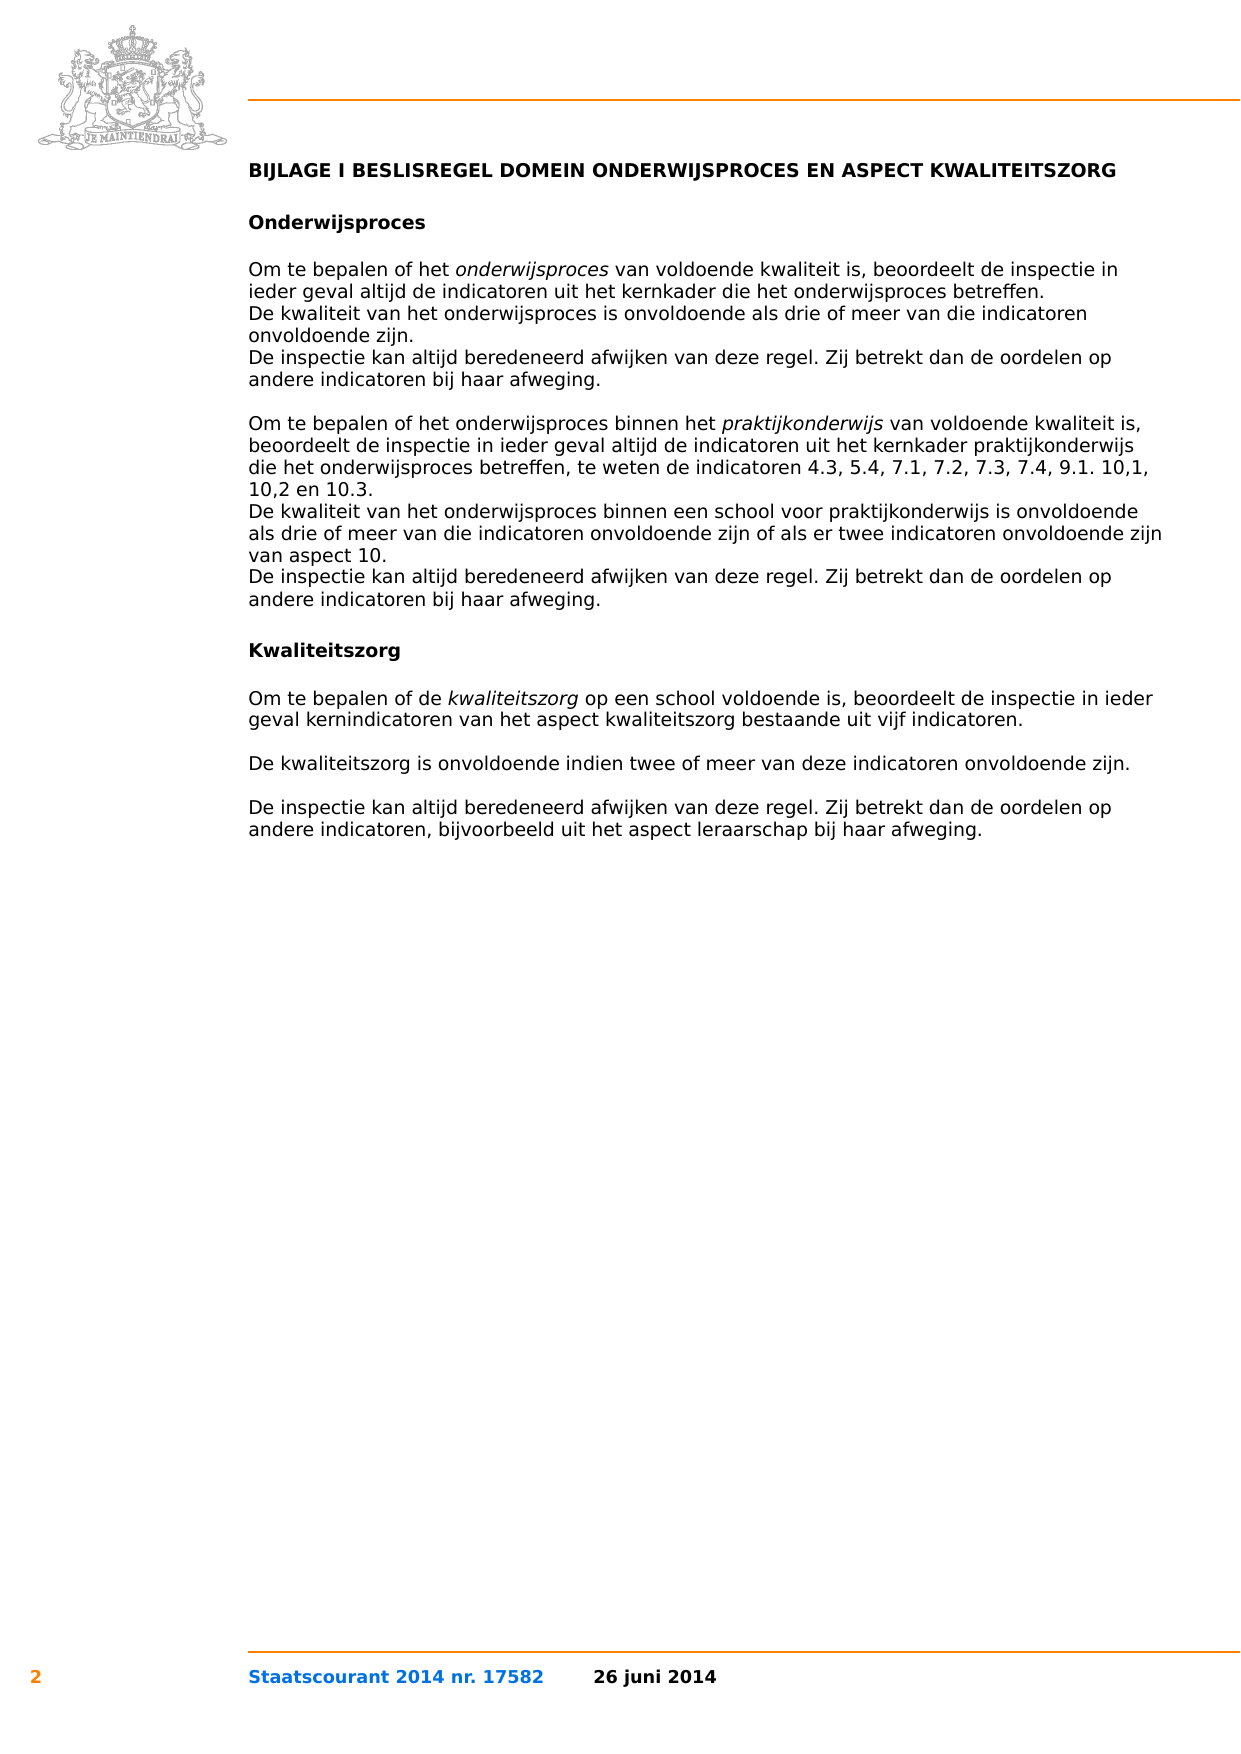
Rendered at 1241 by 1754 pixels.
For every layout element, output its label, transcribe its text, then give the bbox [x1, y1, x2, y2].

text De kwaliteit van het onderwijsproces binnen een school voor praktijkonderwijs is onvoldoende als drie of meer van die indicatoren onvoldoende zijn of als er twee indicatoren onvoldoende zijn van aspect 10. [248, 501, 1163, 566]
text De kwaliteit van het onderwijsproces is onvoldoende als drie of meer van die indicatoren onvoldoende zijn. [248, 303, 1163, 347]
subtitle BIJLAGE I BESLISREGEL DOMEIN ONDERWIJSPROCES EN ASPECT KWALITEITSZORG [248, 160, 1163, 182]
picture [38, 25, 227, 150]
text De inspectie kan altijd beredeneerd afwijken van deze regel. Zij betrekt dan de oordelen op andere indicatoren, bijvoorbeeld uit het aspect leraarschap bij haar afweging. [248, 797, 1163, 841]
text De kwaliteitszorg is onvoldoende indien twee of meer van deze indicatoren onvoldoende zijn. [248, 753, 1163, 775]
text De inspectie kan altijd beredeneerd afwijken van deze regel. Zij betrekt dan de oordelen op andere indicatoren bij haar afweging. [248, 347, 1163, 391]
text De inspectie kan altijd beredeneerd afwijken van deze regel. Zij betrekt dan de oordelen op andere indicatoren bij haar afweging. [248, 566, 1163, 610]
text Om te bepalen of het onderwijsproces van voldoende kwaliteit is, beoordeelt de inspectie in ieder geval altijd de indicatoren uit het kernkader die het onderwijsproces betreffen. [248, 259, 1163, 303]
text Om te bepalen of het onderwijsproces binnen het praktijkonderwijs van voldoende kwaliteit is, beoordeelt de inspectie in ieder geval altijd de indicatoren uit het kernkader praktijkonderwijs die het onderwijsproces betreffen, te weten de indicatoren 4.3, 5.4, 7.1, 7.2, 7.3, 7.4, 9.1. 10,1, 10,2 en 10.3. [248, 413, 1163, 501]
subtitle Kwaliteitszorg [248, 640, 1163, 662]
subtitle Onderwijsproces [248, 212, 1163, 234]
text Om te bepalen of de kwaliteitszorg op een school voldoende is, beoordeelt de inspectie in ieder geval kernindicatoren van het aspect kwaliteitszorg bestaande uit vijf indicatoren. [248, 687, 1163, 731]
